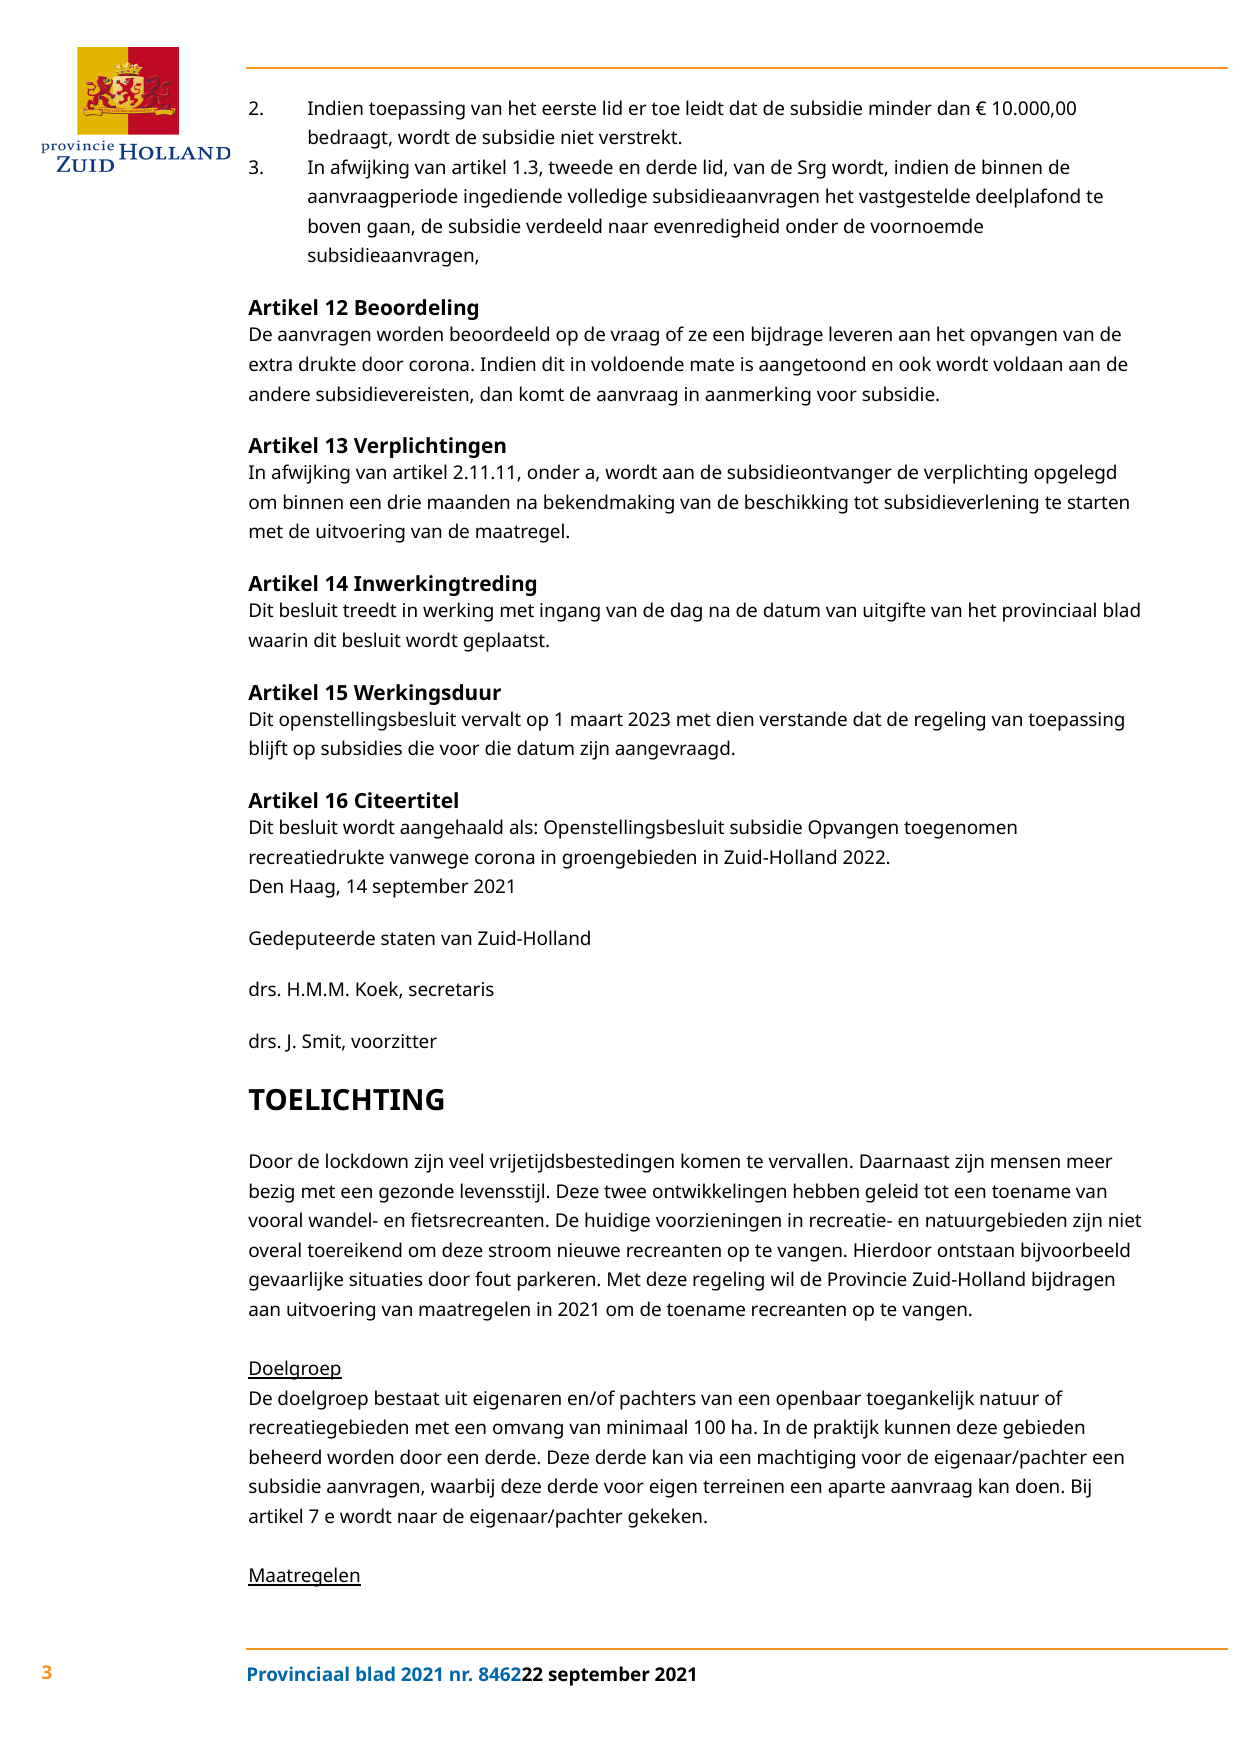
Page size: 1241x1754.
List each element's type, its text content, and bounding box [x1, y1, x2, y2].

text De doelgroep bestaat uit eigenaren en/of pachters van een openbaar toegankelijk natuur of recreatiegebieden met een omvang van minimaal 100 ha. In de praktijk kunnen deze gebieden beheerd worden door een derde. Deze derde kan via een machtiging voor de eigenaar/pachter een subsidie aanvragen, waarbij deze derde voor eigen terreinen een aparte aanvraag kan doen. Bij artikel 7 e wordt naar de eigenaar/pachter gekeken. [248, 1385, 1152, 1529]
text Dit besluit wordt aangehaald als: Openstellingsbesluit subsidie Opvangen toegenomen recreatiedrukte vanwege corona in groengebieden in Zuid-Holland 2022. [248, 814, 1152, 870]
text In afwijking van artikel 2.11.11, onder a, wordt aan de subsidieontvanger de verplichting opgelegd om binnen een drie maanden na bekendmaking van de beschikking tot subsidieverlening te starten met de uitvoering van de maatregel. [248, 459, 1152, 544]
text Artikel 14 Inwerkingtreding [248, 569, 1152, 598]
text De aanvragen worden beoordeeld op de vraag of ze een bijdrage leveren aan het opvangen van de extra drukte door corona. Indien dit in voldoende mate is aangetoond en ook wordt voldaan aan de andere subsidievereisten, dan komt de aanvraag in aanmerking voor subsidie. [248, 322, 1152, 406]
text Artikel 13 Verplichtingen [248, 431, 1152, 459]
text Maatregelen [248, 1562, 1152, 1588]
text drs. H.M.M. Koek, secretaris [248, 977, 1152, 1002]
text TOELICHTING [248, 1079, 1152, 1119]
text Den Haag, 14 september 2021 [248, 874, 1152, 899]
text Artikel 12 Beoordeling [248, 293, 1152, 322]
text Door de lockdown zijn veel vrijetijdsbestedingen komen te vervallen. Daarnaast zijn mensen meer bezig met een gezonde levensstijl. Deze twee ontwikkelingen hebben geleid tot een toename van vooral wandel- en fietsrecreanten. De huidige voorzieningen in recreatie- en natuurgebieden zijn niet overal toereikend om deze stroom nieuwe recreanten op te vangen. Hierdoor ontstaan bijvoorbeeld gevaarlijke situaties door fout parkeren. Met deze regeling wil de Provincie Zuid-Holland bijdragen aan uitvoering van maatregelen in 2021 om de toename recreanten op te vangen. [248, 1148, 1152, 1322]
text Artikel 16 Citeertitel [248, 786, 1152, 814]
text Gedeputeerde staten van Zuid-Holland [248, 925, 1152, 951]
picture [41, 47, 231, 172]
text Artikel 15 Werkingsduur [248, 678, 1152, 706]
list Indien toepassing van het eerste lid er toe leidt dat de subsidie minder dan € 10.000,00 bedraagt, wordt de subsidie niet verstrekt. [248, 95, 1152, 150]
text Dit besluit treedt in werking met ingang van de dag na de datum van uitgifte van het provinciaal blad waarin dit besluit wordt geplaatst. [248, 598, 1152, 653]
text drs. J. Smit, voorzitter [248, 1028, 1152, 1054]
text Doelgroep [248, 1355, 1152, 1381]
text Dit openstellingsbesluit vervalt op 1 maart 2023 met dien verstande dat de regeling van toepassing blijft op subsidies die voor die datum zijn aangevraagd. [248, 706, 1152, 761]
list In afwijking van artikel 1.3, tweede en derde lid, van de Srg wordt, indien de binnen de aanvraagperiode ingediende volledige subsidieaanvragen het vastgestelde deelplafond te boven gaan, de subsidie verdeeld naar evenredigheid onder de voornoemde subsidieaanvragen, [248, 154, 1152, 268]
